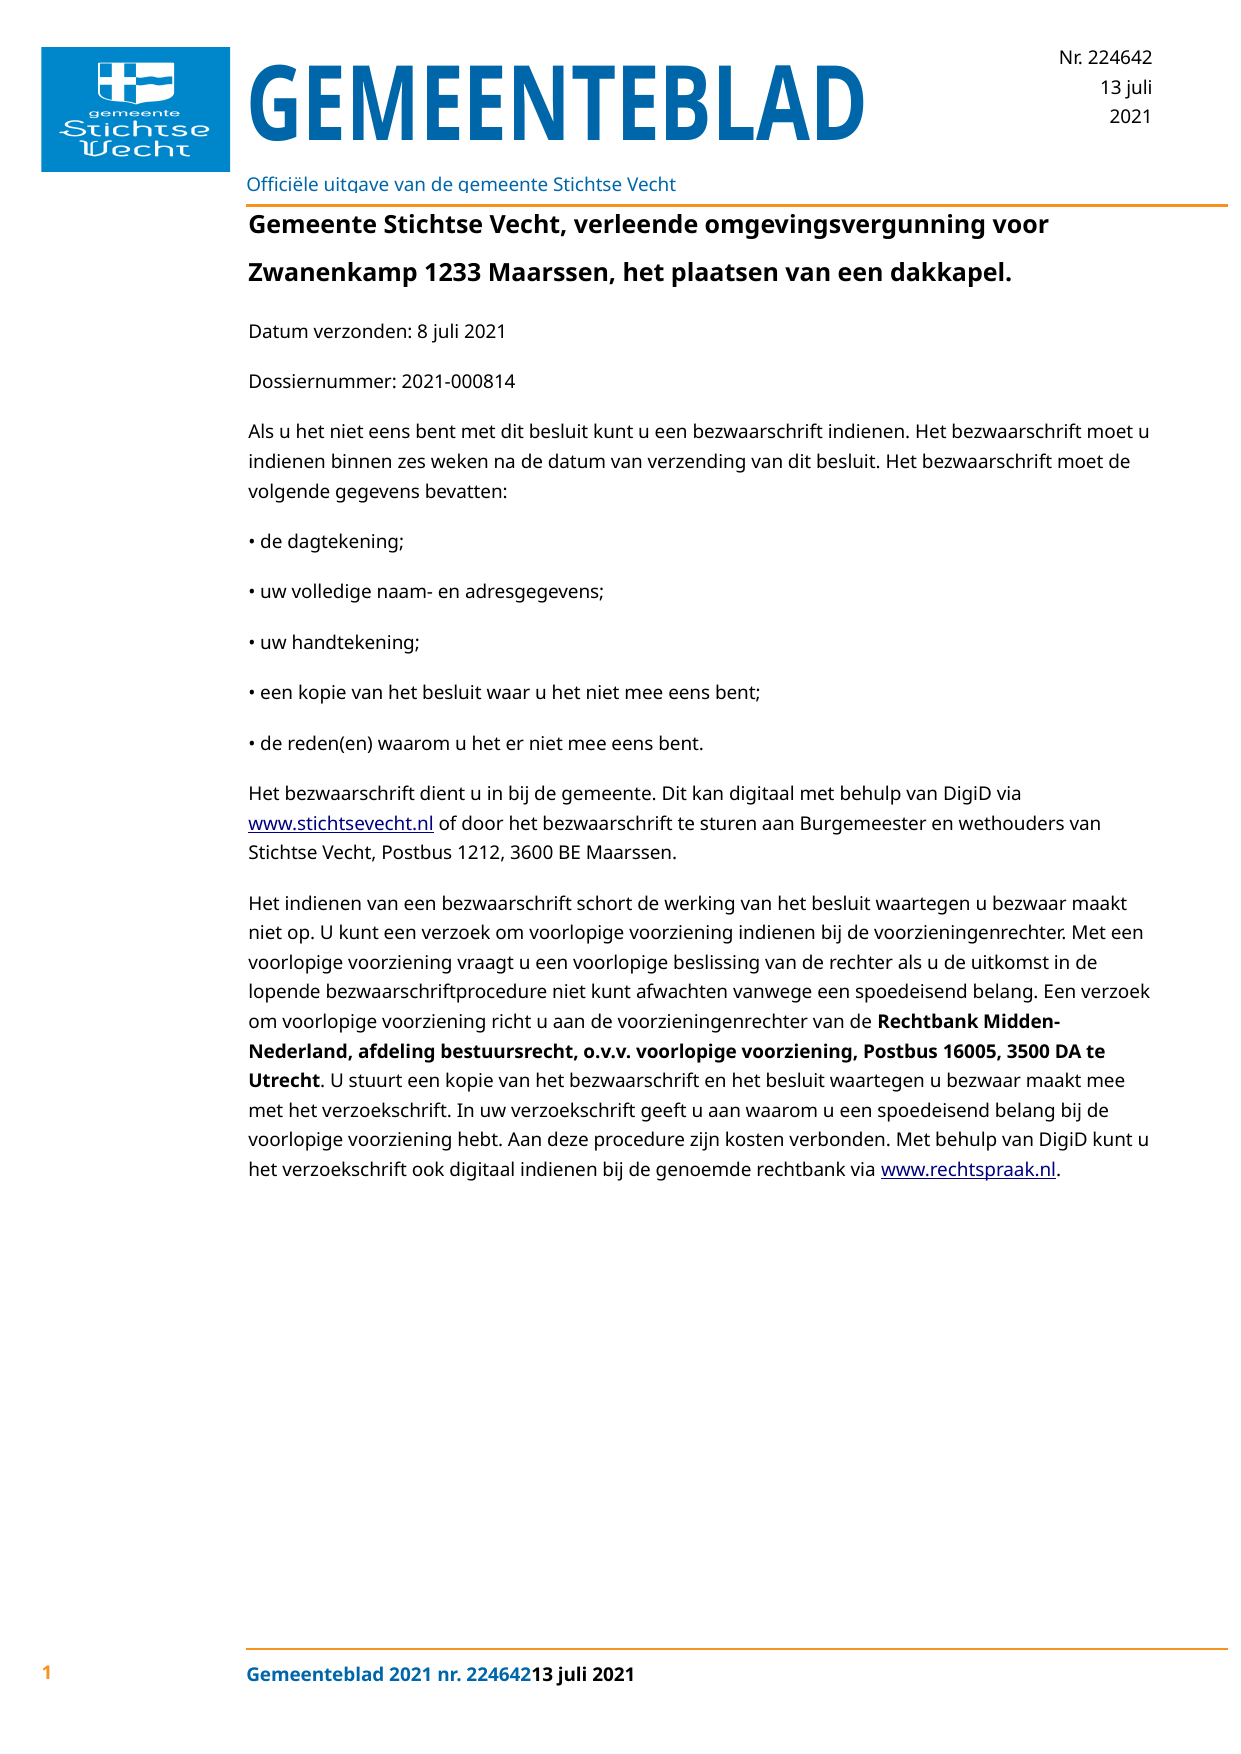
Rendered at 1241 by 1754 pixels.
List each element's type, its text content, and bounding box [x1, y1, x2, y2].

text • de reden(en) waarom u het er niet mee eens bent. [248, 730, 1152, 756]
text Het bezwaarschrift dient u in bij de gemeente. Dit kan digitaal met behulp van DigiD via www.stichtsevecht.nl of door het bezwaarschrift te sturen aan Burgemeester en wethouders van Stichtse Vecht, Postbus 1212, 3600 BE Maarssen. [248, 780, 1152, 865]
text Het indienen van een bezwaarschrift schort de werking van het besluit waartegen u bezwaar maakt niet op. U kunt een verzoek om voorlopige voorziening indienen bij de voorzieningenrechter. Met een voorlopige voorziening vraagt u een voorlopige beslissing van de rechter als u de uitkomst in de lopende bezwaarschriftprocedure niet kunt afwachten vanwege een spoedeisend belang. Een verzoek om voorlopige voorziening richt u aan de voorzieningenrechter van de Rechtbank Midden-Nederland, afdeling bestuursrecht, o.v.v. voorlopige voorziening, Postbus 16005, 3500 DA te Utrecht. U stuurt een kopie van het bezwaarschrift en het besluit waartegen u bezwaar maakt mee met het verzoekschrift. In uw verzoekschrift geeft u aan waarom u een spoedeisend belang bij de voorlopige voorziening hebt. Aan deze procedure zijn kosten verbonden. Met behulp van DigiD kunt u het verzoekschrift ook digitaal indienen bij de genoemde rechtbank via www.rechtspraak.nl. [248, 890, 1152, 1182]
text Gemeente Stichtse Vecht, verleende omgevingsvergunning voor Zwanenkamp 1233 Maarssen, het plaatsen van een dakkapel. [248, 207, 1152, 288]
picture [137, 63, 174, 103]
text • een kopie van het besluit waar u het niet mee eens bent; [248, 679, 1152, 705]
text Dossiernummer: 2021-000814 [248, 368, 1152, 394]
text Datum verzonden: 8 juli 2021 [248, 318, 1152, 344]
text • uw handtekening; [248, 629, 1152, 655]
text Als u het niet eens bent met dit besluit kunt u een bezwaarschrift indienen. Het bezwaarschrift moet u indienen binnen zes weken na de datum van verzending van dit besluit. Het bezwaarschrift moet de volgende gegevens bevatten: [248, 419, 1152, 504]
picture [99, 63, 135, 101]
text • uw volledige naam- en adresgegevens; [248, 579, 1152, 604]
text • de dagtekening; [248, 528, 1152, 554]
